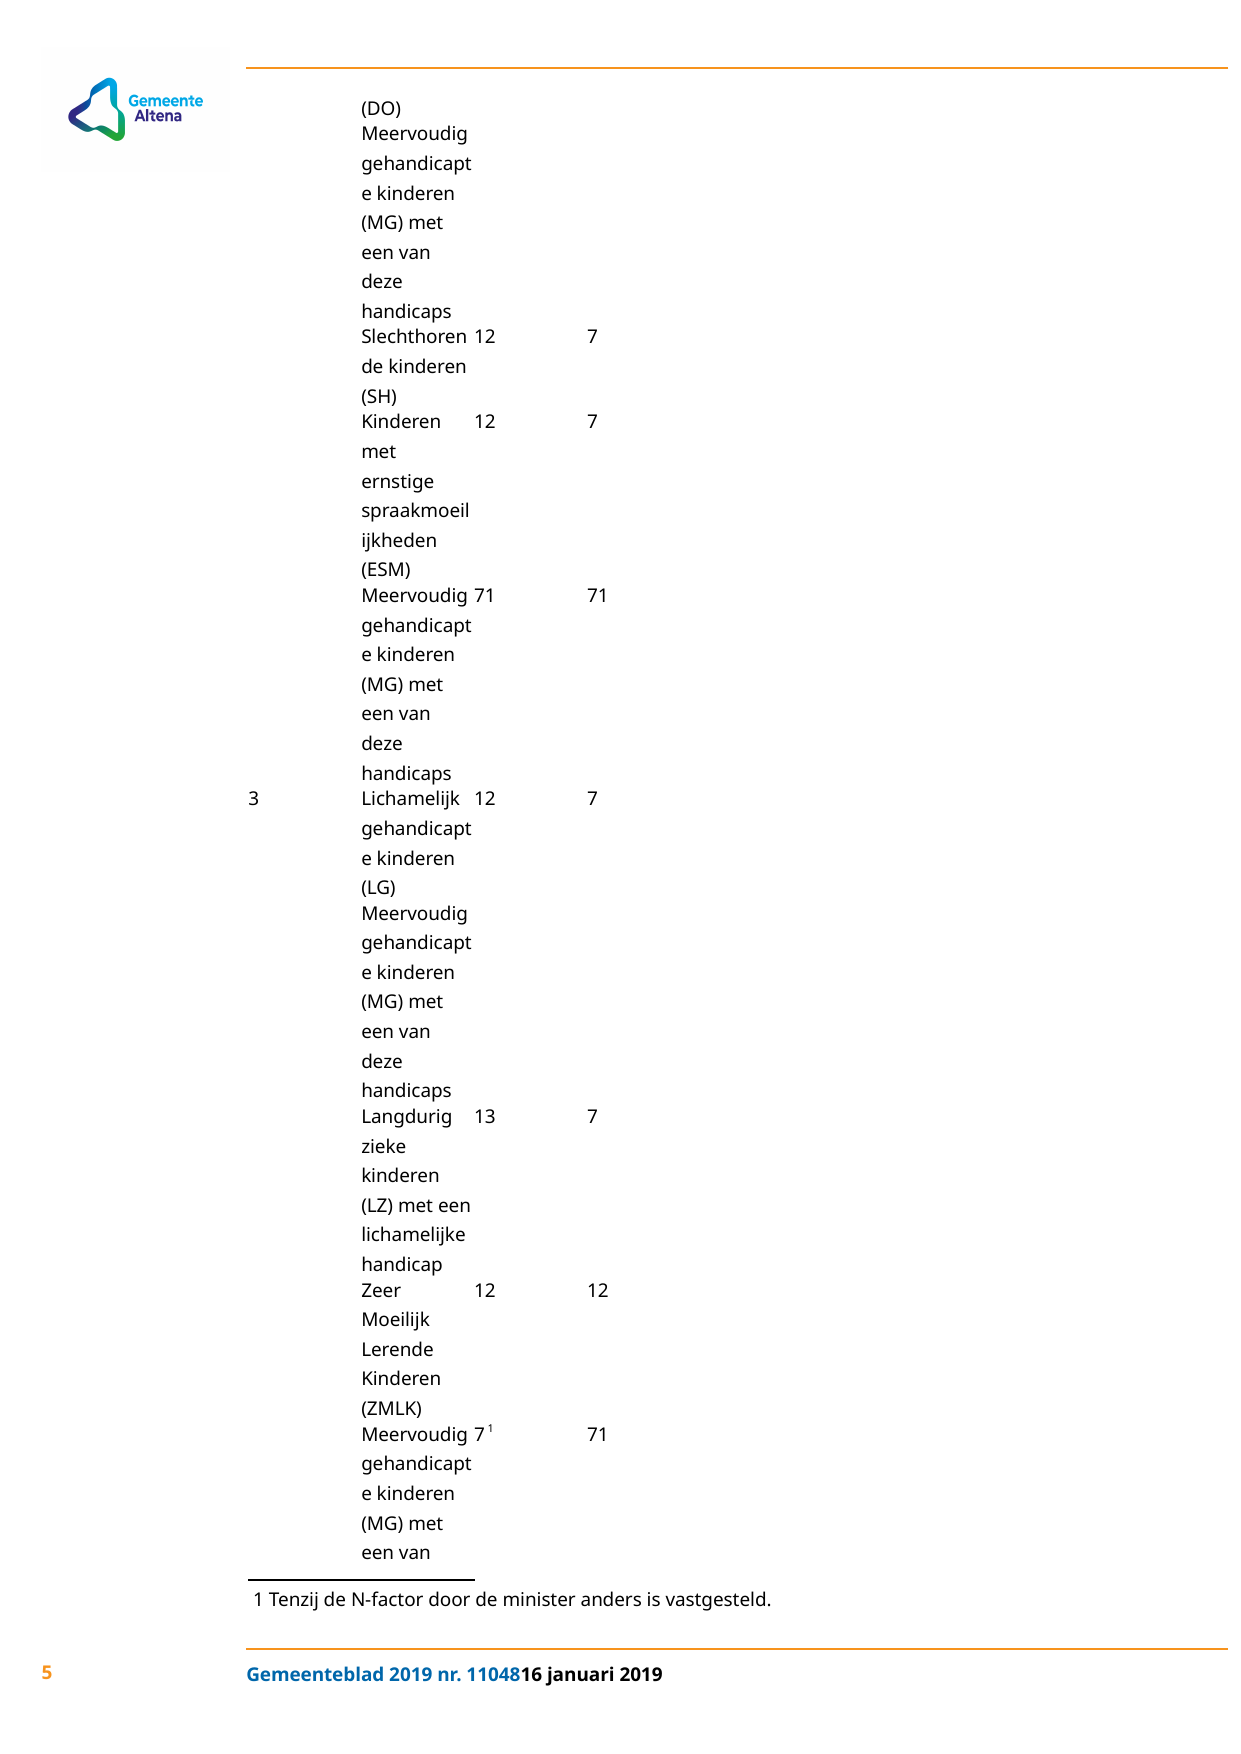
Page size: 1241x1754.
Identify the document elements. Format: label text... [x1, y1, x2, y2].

table_cell Zeer Moeilijk Lerende Kinderen (ZMLK) [361, 1277, 474, 1421]
table_cell 71 [474, 582, 587, 786]
picture [41, 47, 231, 172]
table_cell Meervoudig gehandicapte kinderen (MG) met een van deze handicaps [361, 121, 474, 324]
table_cell 71 [587, 1421, 700, 1565]
table_cell (DO) [361, 95, 474, 121]
table_cell 7 [587, 786, 700, 900]
table_cell 12 [474, 409, 587, 582]
table_cell [587, 900, 700, 1103]
table_cell Kinderen met ernstige spraakmoeilijkheden (ESM) [361, 409, 474, 582]
table_cell [474, 121, 587, 324]
table_cell Meervoudig gehandicapte kinderen (MG) met een van deze handicaps [361, 900, 474, 1103]
table_cell [587, 121, 700, 324]
table_cell 12 [474, 1277, 587, 1421]
table_cell 13 [474, 1103, 587, 1277]
table_cell Slechthorende kinderen (SH) [361, 324, 474, 409]
table_cell 7 [587, 409, 700, 582]
table_cell [587, 95, 700, 121]
table_cell [474, 900, 587, 1103]
table_cell 7 [587, 324, 700, 409]
table_cell 12 [474, 786, 587, 900]
table_cell [474, 95, 587, 121]
table_cell 7 [474, 1421, 587, 1565]
table_cell Meervoudig gehandicapte kinderen (MG) met een van deze handicaps [361, 582, 474, 786]
table_cell 12 [587, 1277, 700, 1421]
table_cell [248, 95, 361, 786]
table_cell 7 [587, 1103, 700, 1277]
table_cell 71 [587, 582, 700, 786]
table_cell Meervoudig gehandicapte kinderen (MG) met een van [361, 1421, 474, 1565]
table_cell 12 [474, 324, 587, 409]
table_cell Langdurig zieke kinderen (LZ) met een lichamelijke handicap [361, 1103, 474, 1277]
table_cell 3 [248, 786, 361, 1565]
table_cell Lichamelijk gehandicapte kinderen (LG) [361, 786, 474, 900]
